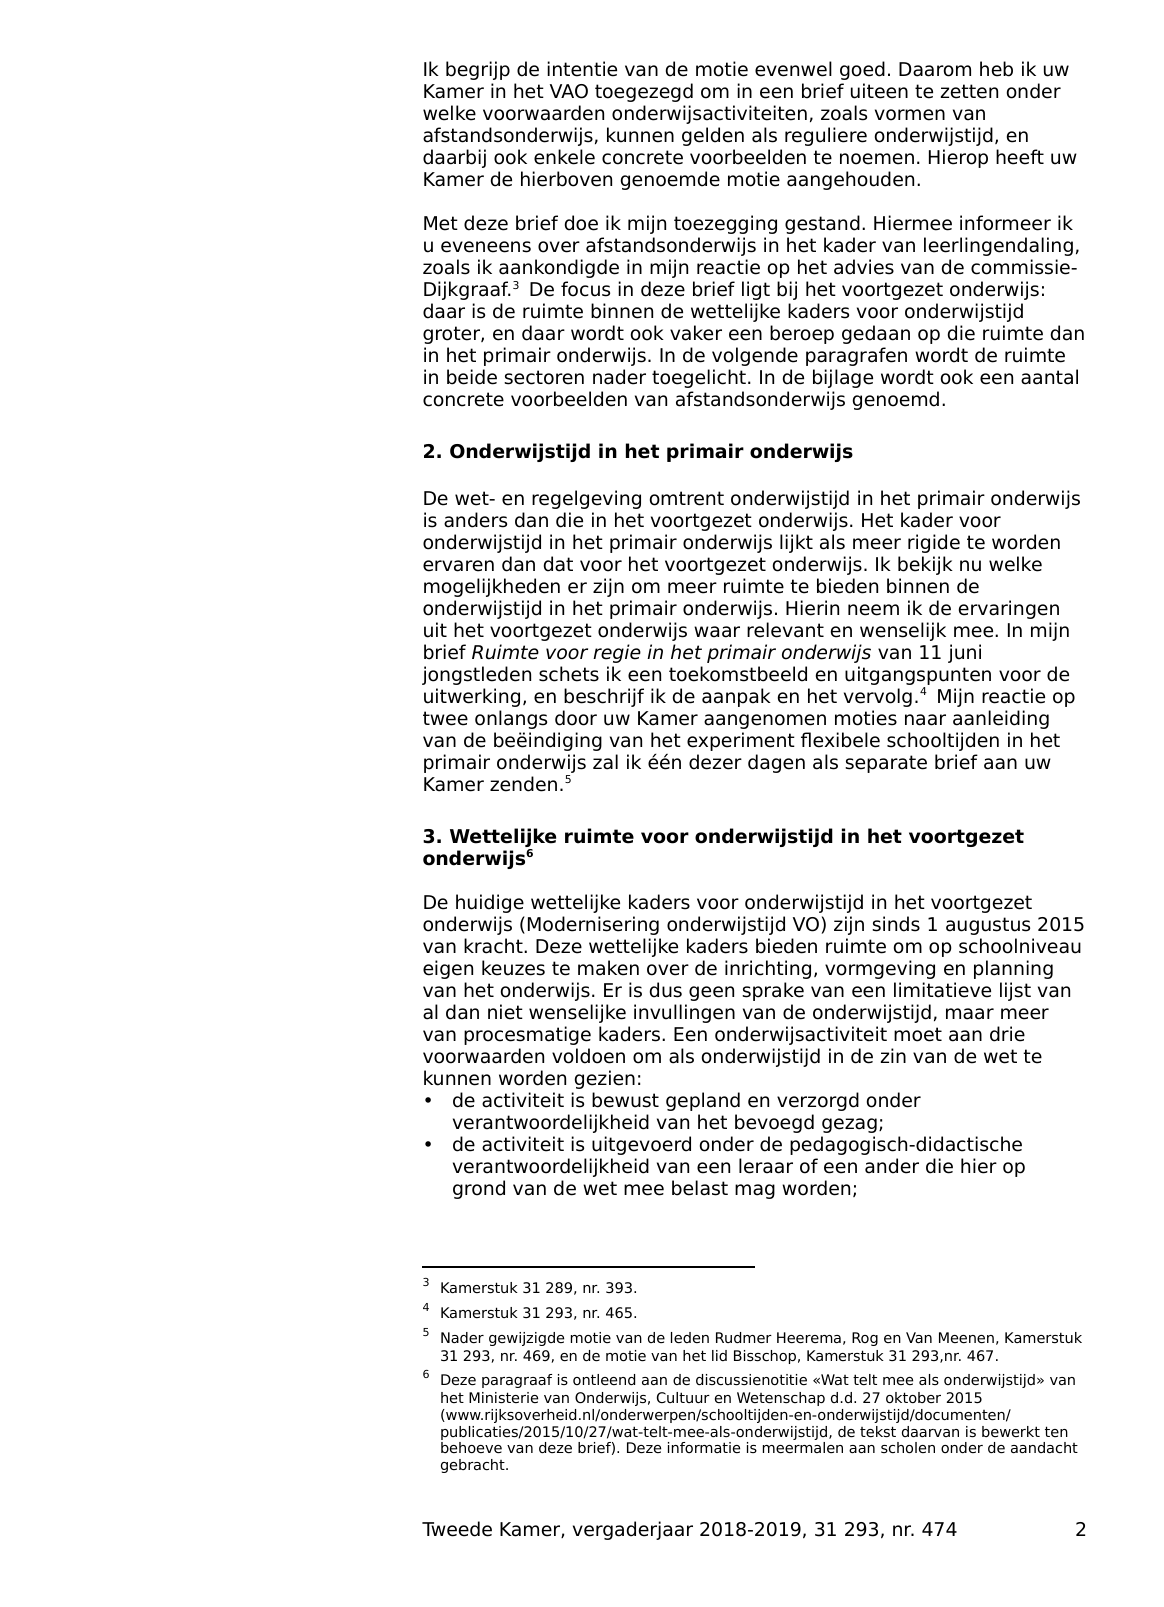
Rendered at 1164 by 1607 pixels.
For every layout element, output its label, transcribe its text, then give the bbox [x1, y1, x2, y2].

text Nader gewijzigde motie van de leden Rudmer Heerema, Rog en Van Meenen, Kamerstuk 31 293, nr. 469, en de motie van het lid Bisschop, Kamerstuk 31 293,nr. 467. [422, 1326, 1087, 1365]
subtitle 2. Onderwijstijd in het primair onderwijs [422, 441, 1087, 463]
text • de activiteit is bewust gepland en verzorgd onder verantwoordelijkheid van het bevoegd gezag; [422, 1089, 1087, 1133]
text Ik begrijp de intentie van de motie evenwel goed. Daarom heb ik uw Kamer in het VAO toegezegd om in een brief uiteen te zetten onder welke voorwaarden onderwijsactiviteiten, zoals vormen van afstandsonderwijs, kunnen gelden als reguliere onderwijstijd, en daarbij ook enkele concrete voorbeelden te noemen. Hierop heeft uw Kamer de hierboven genoemde motie aangehouden. [422, 59, 1087, 191]
text De huidige wettelijke kaders voor onderwijstijd in het voortgezet onderwijs (Modernisering onderwijstijd VO) zijn sinds 1 augustus 2015 van kracht. Deze wettelijke kaders bieden ruimte om op schoolniveau eigen keuzes te maken over de inrichting, vormgeving en planning van het onderwijs. Er is dus geen sprake van een limitatieve lijst van al dan niet wenselijke invullingen van de onderwijstijd, maar meer van procesmatige kaders. Een onderwijsactiviteit moet aan drie voorwaarden voldoen om als onderwijstijd in de zin van de wet te kunnen worden gezien: [422, 892, 1087, 1089]
text • de activiteit is uitgevoerd onder de pedagogisch-didactische verantwoordelijkheid van een leraar of een ander die hier op grond van de wet mee belast mag worden; [422, 1133, 1087, 1199]
text Kamerstuk 31 289, nr. 393. [422, 1276, 1087, 1298]
text Deze paragraaf is ontleend aan de discussienotitie «Wat telt mee als onderwijstijd» van het Ministerie van Onderwijs, Cultuur en Wetenschap d.d. 27 oktober 2015 (www.rijksoverheid.nl/onderwerpen/schooltijden-en-onderwijstijd/documenten/publicaties/2015/10/27/wat-telt-mee-als-onderwijstijd, de tekst daarvan is bewerkt ten behoeve van deze brief). Deze informatie is meermalen aan scholen onder de aandacht gebracht. [422, 1368, 1087, 1474]
text De wet- en regelgeving omtrent onderwijstijd in het primair onderwijs is anders dan die in het voortgezet onderwijs. Het kader voor onderwijstijd in het primair onderwijs lijkt als meer rigide te worden ervaren dan dat voor het voortgezet onderwijs. Ik bekijk nu welke mogelijkheden er zijn om meer ruimte te bieden binnen de onderwijstijd in het primair onderwijs. Hierin neem ik de ervaringen uit het voortgezet onderwijs waar relevant en wenselijk mee. In mijn brief Ruimte voor regie in het primair onderwijs van 11 juni jongstleden schets ik een toekomstbeeld en uitgangspunten voor de uitwerking, en beschrijf ik de aanpak en het vervolg. Mijn reactie op twee onlangs door uw Kamer aangenomen moties naar aanleiding van de beëindiging van het experiment flexibele schooltijden in het primair onderwijs zal ik één dezer dagen als separate brief aan uw Kamer zenden. [422, 488, 1087, 796]
text Met deze brief doe ik mijn toezegging gestand. Hiermee informeer ik u eveneens over afstandsonderwijs in het kader van leerlingendaling, zoals ik aankondigde in mijn reactie op het advies van de commissie-Dijkgraaf. De focus in deze brief ligt bij het voortgezet onderwijs: daar is de ruimte binnen de wettelijke kaders voor onderwijstijd groter, en daar wordt ook vaker een beroep gedaan op die ruimte dan in het primair onderwijs. In de volgende paragrafen wordt de ruimte in beide sectoren nader toegelicht. In de bijlage wordt ook een aantal concrete voorbeelden van afstandsonderwijs genoemd. [422, 213, 1087, 411]
text Kamerstuk 31 293, nr. 465. [422, 1301, 1087, 1323]
subtitle 3. Wettelijke ruimte voor onderwijstijd in het voortgezet onderwijs [422, 826, 1087, 869]
